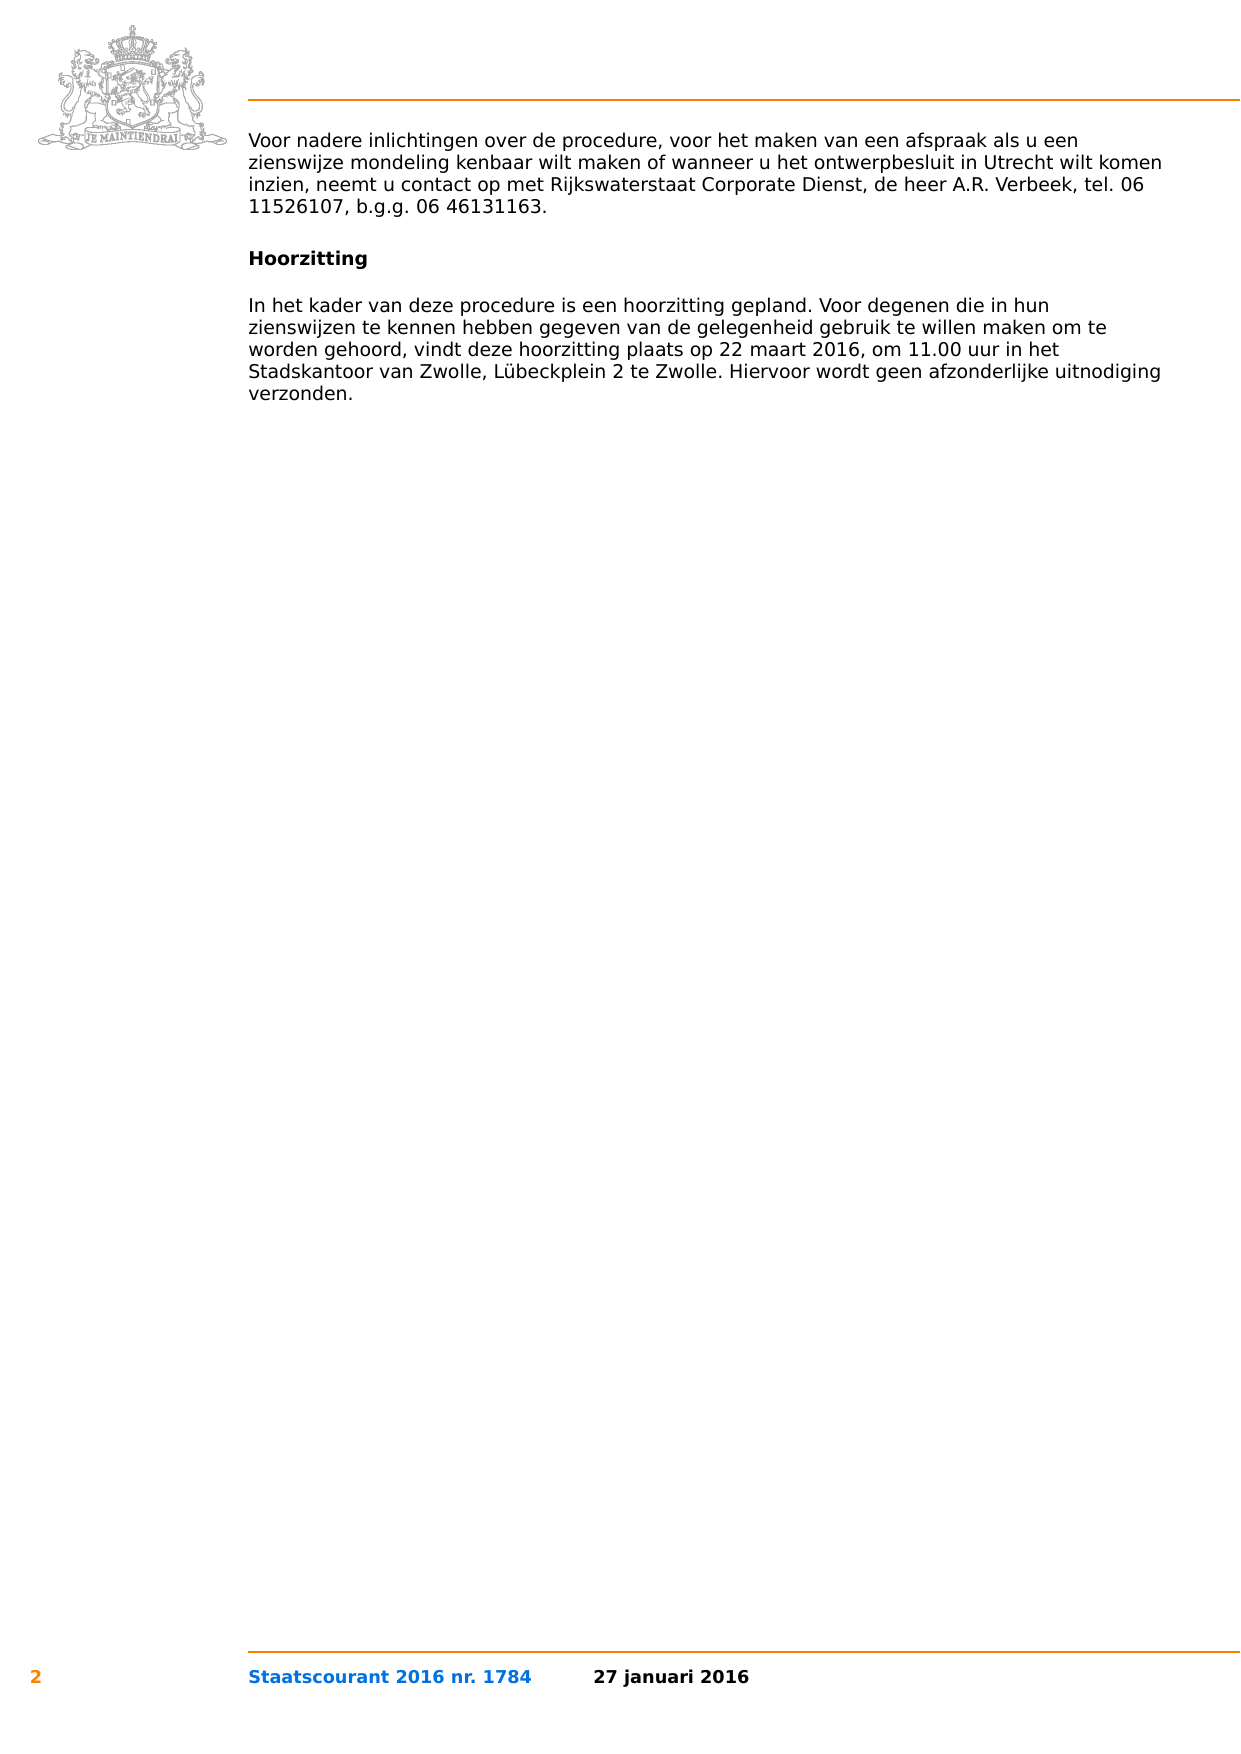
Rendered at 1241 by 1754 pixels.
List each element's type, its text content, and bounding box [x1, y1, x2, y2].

text Voor nadere inlichtingen over de procedure, voor het maken van een afspraak als u een zienswijze mondeling kenbaar wilt maken of wanneer u het ontwerpbesluit in Utrecht wilt komen inzien, neemt u contact op met Rijkswaterstaat Corporate Dienst, de heer A.R. Verbeek, tel. 06 11526107, b.g.g. 06 46131163. [248, 130, 1163, 218]
picture [38, 25, 227, 150]
text In het kader van deze procedure is een hoorzitting gepland. Voor degenen die in hun zienswijzen te kennen hebben gegeven van de gelegenheid gebruik te willen maken om te worden gehoord, vindt deze hoorzitting plaats op 22 maart 2016, om 11.00 uur in het Stadskantoor van Zwolle, Lübeckplein 2 te Zwolle. Hiervoor wordt geen afzonderlijke uitnodiging verzonden. [248, 295, 1163, 405]
subtitle Hoorzitting [248, 248, 1163, 270]
